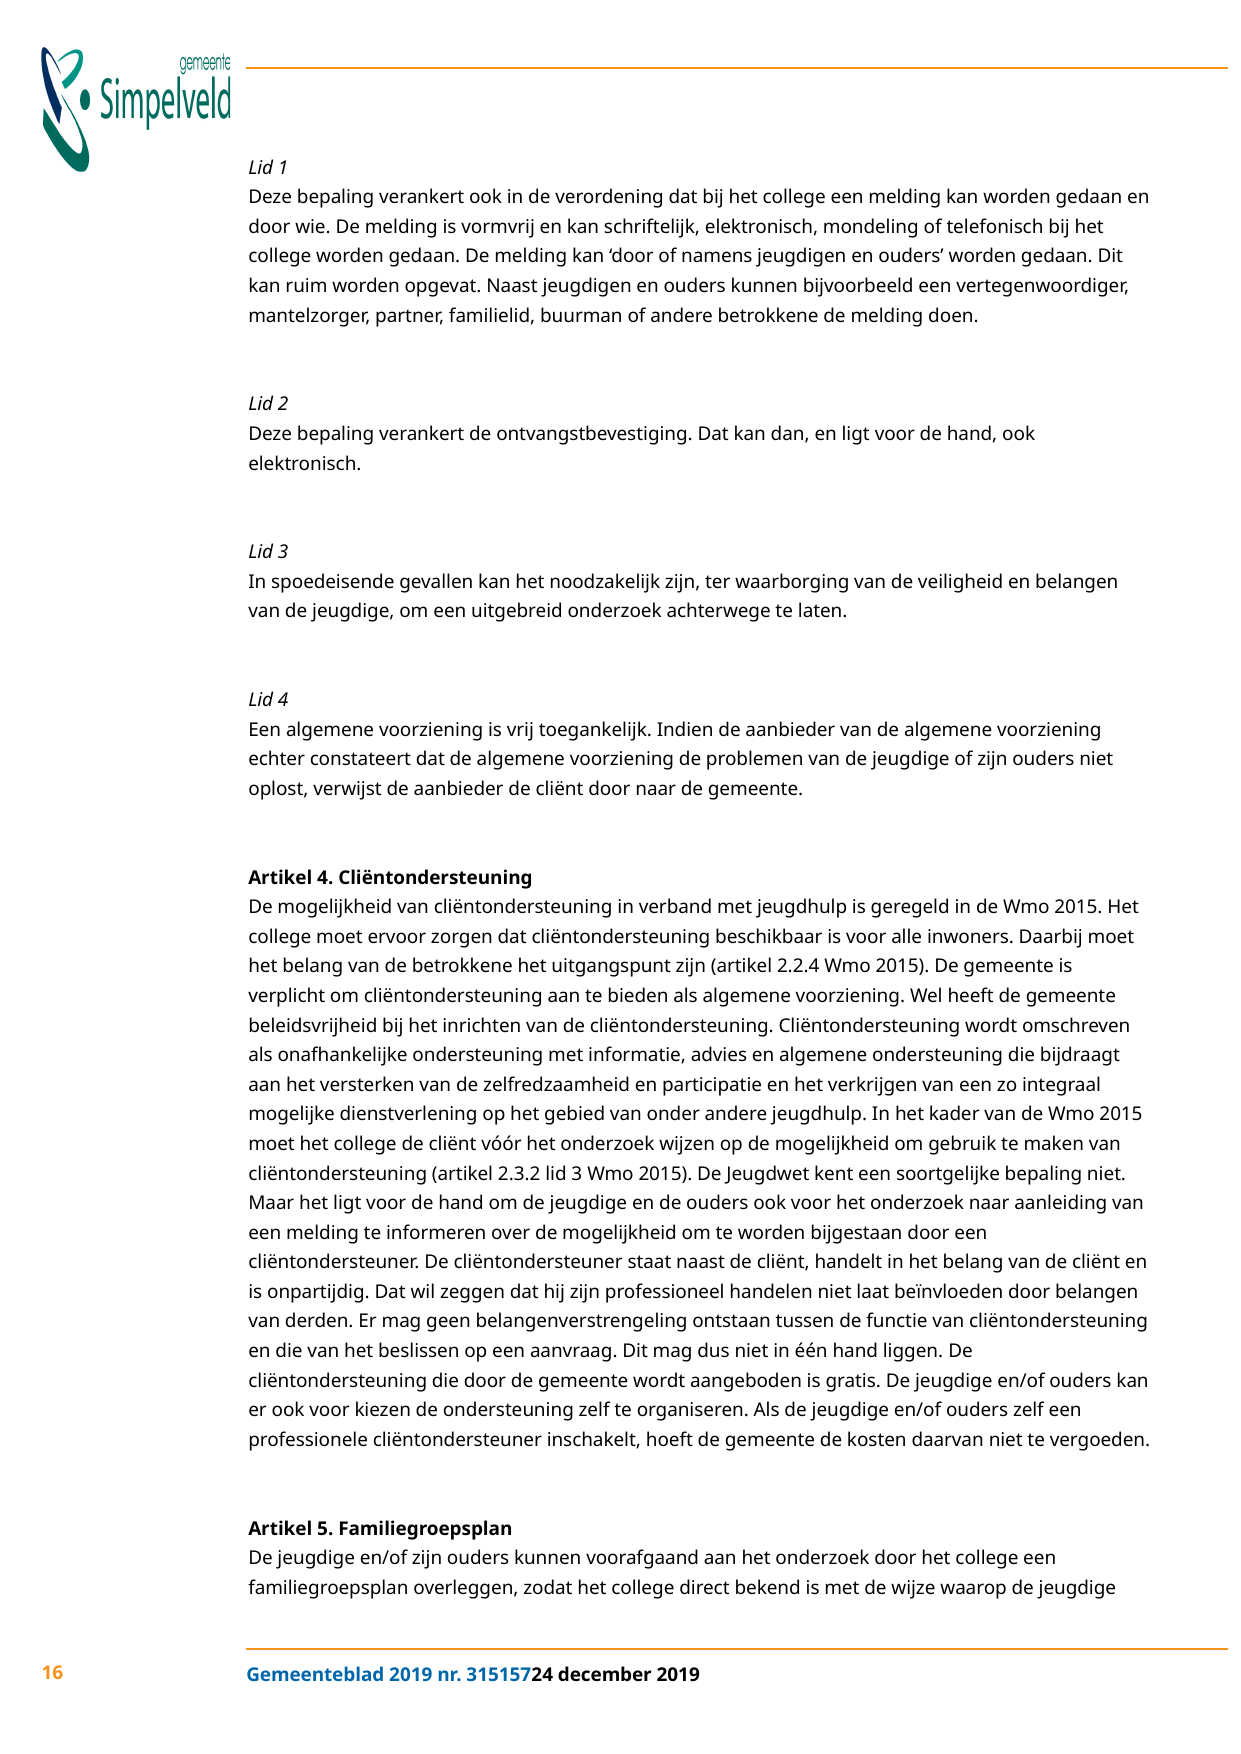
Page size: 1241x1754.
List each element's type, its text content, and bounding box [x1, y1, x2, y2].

text Een algemene voorziening is vrij toegankelijk. Indien de aanbieder van de algemene voorziening echter constateert dat de algemene voorziening de problemen van de jeugdige of zijn ouders niet oplost, verwijst de aanbieder de cliënt door naar de gemeente. [248, 716, 1152, 801]
text Deze bepaling verankert de ontvangstbevestiging. Dat kan dan, en ligt voor de hand, ook elektronisch. [248, 420, 1152, 476]
text De jeugdige en/of zijn ouders kunnen voorafgaand aan het onderzoek door het college een familiegroepsplan overleggen, zodat het college direct bekend is met de wijze waarop de jeugdige [248, 1544, 1152, 1600]
text De mogelijkheid van cliëntondersteuning in verband met jeugdhulp is geregeld in de Wmo 2015. Het college moet ervoor zorgen dat cliëntondersteuning beschikbaar is voor alle inwoners. Daarbij moet het belang van de betrokkene het uitgangspunt zijn (artikel 2.2.4 Wmo 2015). De gemeente is verplicht om cliëntondersteuning aan te bieden als algemene voorziening. Wel heeft de gemeente beleidsvrijheid bij het inrichten van de cliëntondersteuning. Cliëntondersteuning wordt omschreven als onafhankelijke ondersteuning met informatie, advies en algemene ondersteuning die bijdraagt aan het versterken van de zelfredzaamheid en participatie en het verkrijgen van een zo integraal mogelijke dienstverlening op het gebied van onder andere jeugdhulp. In het kader van de Wmo 2015 moet het college de cliënt vóór het onderzoek wijzen op de mogelijkheid om gebruik te maken van cliëntondersteuning (artikel 2.3.2 lid 3 Wmo 2015). De Jeugdwet kent een soortgelijke bepaling niet. Maar het ligt voor de hand om de jeugdige en de ouders ook voor het onderzoek naar aanleiding van een melding te informeren over de mogelijkheid om te worden bijgestaan door een cliëntondersteuner. De cliëntondersteuner staat naast de cliënt, handelt in het belang van de cliënt en is onpartijdig. Dat wil zeggen dat hij zijn professioneel handelen niet laat beïnvloeden door belangen van derden. Er mag geen belangenverstrengeling ontstaan tussen de functie van cliëntondersteuning en die van het beslissen op een aanvraag. Dit mag dus niet in één hand liggen. De cliëntondersteuning die door de gemeente wordt aangeboden is gratis. De jeugdige en/of ouders kan er ook voor kiezen de ondersteuning zelf te organiseren. Als de jeugdige en/of ouders zelf een professionele cliëntondersteuner inschakelt, hoeft de gemeente de kosten daarvan niet te vergoeden. [248, 893, 1152, 1452]
text Artikel 5. Familiegroepsplan [248, 1515, 1152, 1541]
text Deze bepaling verankert ook in de verordening dat bij het college een melding kan worden gedaan en door wie. De melding is vormvrij en kan schriftelijk, elektronisch, mondeling of telefonisch bij het college worden gedaan. De melding kan ‘door of namens jeugdigen en ouders’ worden gedaan. Dit kan ruim worden opgevat. Naast jeugdigen en ouders kunnen bijvoorbeeld een vertegenwoordiger, mantelzorger, partner, familielid, buurman of andere betrokkene de melding doen. [248, 183, 1152, 328]
picture [41, 47, 231, 172]
text Lid 3 [248, 538, 1152, 564]
text Lid 4 [248, 686, 1152, 712]
text Lid 2 [248, 391, 1152, 416]
text In spoedeisende gevallen kan het noodzakelijk zijn, ter waarborging van de veiligheid en belangen van de jeugdige, om een uitgebreid onderzoek achterwege te laten. [248, 568, 1152, 623]
text Lid 1 [248, 154, 1152, 180]
text Artikel 4. Cliëntondersteuning [248, 864, 1152, 890]
